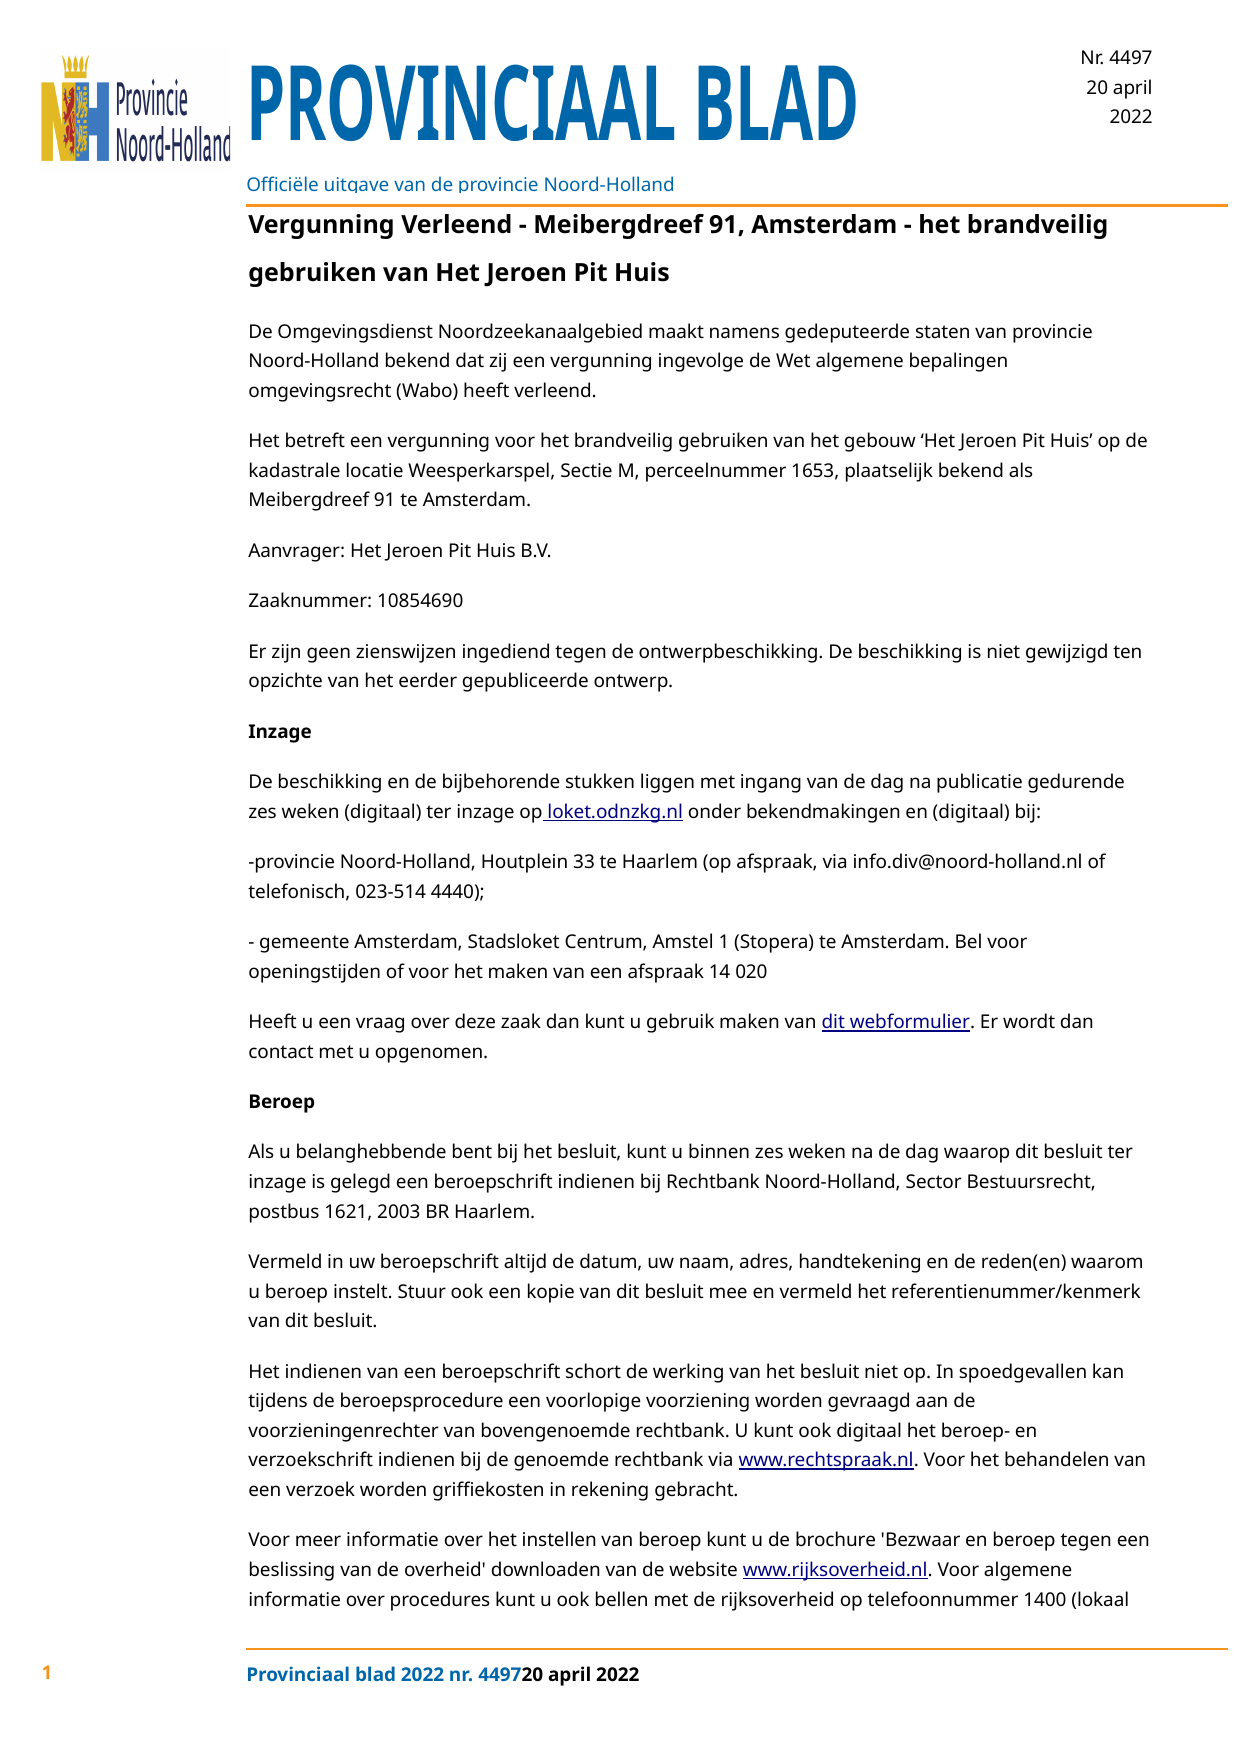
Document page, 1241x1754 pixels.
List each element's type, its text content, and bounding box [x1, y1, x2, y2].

text Vermeld in uw beroepschrift altijd de datum, uw naam, adres, handtekening en de reden(en) waarom u beroep instelt. Stuur ook een kopie van dit besluit mee en vermeld het referentienummer/kenmerk van dit besluit. [248, 1248, 1152, 1333]
text De Omgevingsdienst Noordzeekanaalgebied maakt namens gedeputeerde staten van provincie Noord-Holland bekend dat zij een vergunning ingevolge de Wet algemene bepalingen omgevingsrecht (Wabo) heeft verleend. [248, 318, 1152, 403]
text De beschikking en de bijbehorende stukken liggen met ingang van de dag na publicatie gedurende zes weken (digitaal) ter inzage op loket.odnzkg.nl onder bekendmakingen en (digitaal) bij: [248, 768, 1152, 824]
text Er zijn geen zienswijzen ingediend tegen de ontwerpbeschikking. De beschikking is niet gewijzigd ten opzichte van het eerder gepubliceerde ontwerp. [248, 638, 1152, 693]
text Het indienen van een beroepschrift schort de werking van het besluit niet op. In spoedgevallen kan tijdens de beroepsprocedure een voorlopige voorziening worden gevraagd aan de voorzieningenrechter van bovengenoemde rechtbank. U kunt ook digitaal het beroep- en verzoekschrift indienen bij de genoemde rechtbank via www.rechtspraak.nl. Voor het behandelen van een verzoek worden griffiekosten in rekening gebracht. [248, 1358, 1152, 1502]
text Als u belanghebbende bent bij het besluit, kunt u binnen zes weken na de dag waarop dit besluit ter inzage is gelegd een beroepschrift indienen bij Rechtbank Noord-Holland, Sector Bestuursrecht, postbus 1621, 2003 BR Haarlem. [248, 1139, 1152, 1224]
text Voor meer informatie over het instellen van beroep kunt u de brochure 'Bezwaar en beroep tegen een beslissing van de overheid' downloaden van de website www.rijksoverheid.nl. Voor algemene informatie over procedures kunt u ook bellen met de rijksoverheid op telefoonnummer 1400 (lokaal [248, 1527, 1152, 1612]
text Beroep [248, 1088, 1152, 1114]
picture [41, 47, 231, 172]
text Heeft u een vraag over deze zaak dan kunt u gebruik maken van dit webformulier. Er wordt dan contact met u opgenomen. [248, 1008, 1152, 1064]
text Inzage [248, 718, 1152, 744]
text -provincie Noord-Holland, Houtplein 33 te Haarlem (op afspraak, via info.div@noord-holland.nl of telefonisch, 023-514 4440); [248, 848, 1152, 904]
text Aanvrager: Het Jeroen Pit Huis B.V. [248, 537, 1152, 563]
text Vergunning Verleend - Meibergdreef 91, Amsterdam - het brandveilig gebruiken van Het Jeroen Pit Huis [248, 207, 1152, 288]
text - gemeente Amsterdam, Stadsloket Centrum, Amstel 1 (Stopera) te Amsterdam. Bel voor openingstijden of voor het maken van een afspraak 14 020 [248, 928, 1152, 984]
text Zaaknummer: 10854690 [248, 587, 1152, 613]
text Het betreft een vergunning voor het brandveilig gebruiken van het gebouw ‘Het Jeroen Pit Huis’ op de kadastrale locatie Weesperkarspel, Sectie M, perceelnummer 1653, plaatselijk bekend als Meibergdreef 91 te Amsterdam. [248, 427, 1152, 512]
